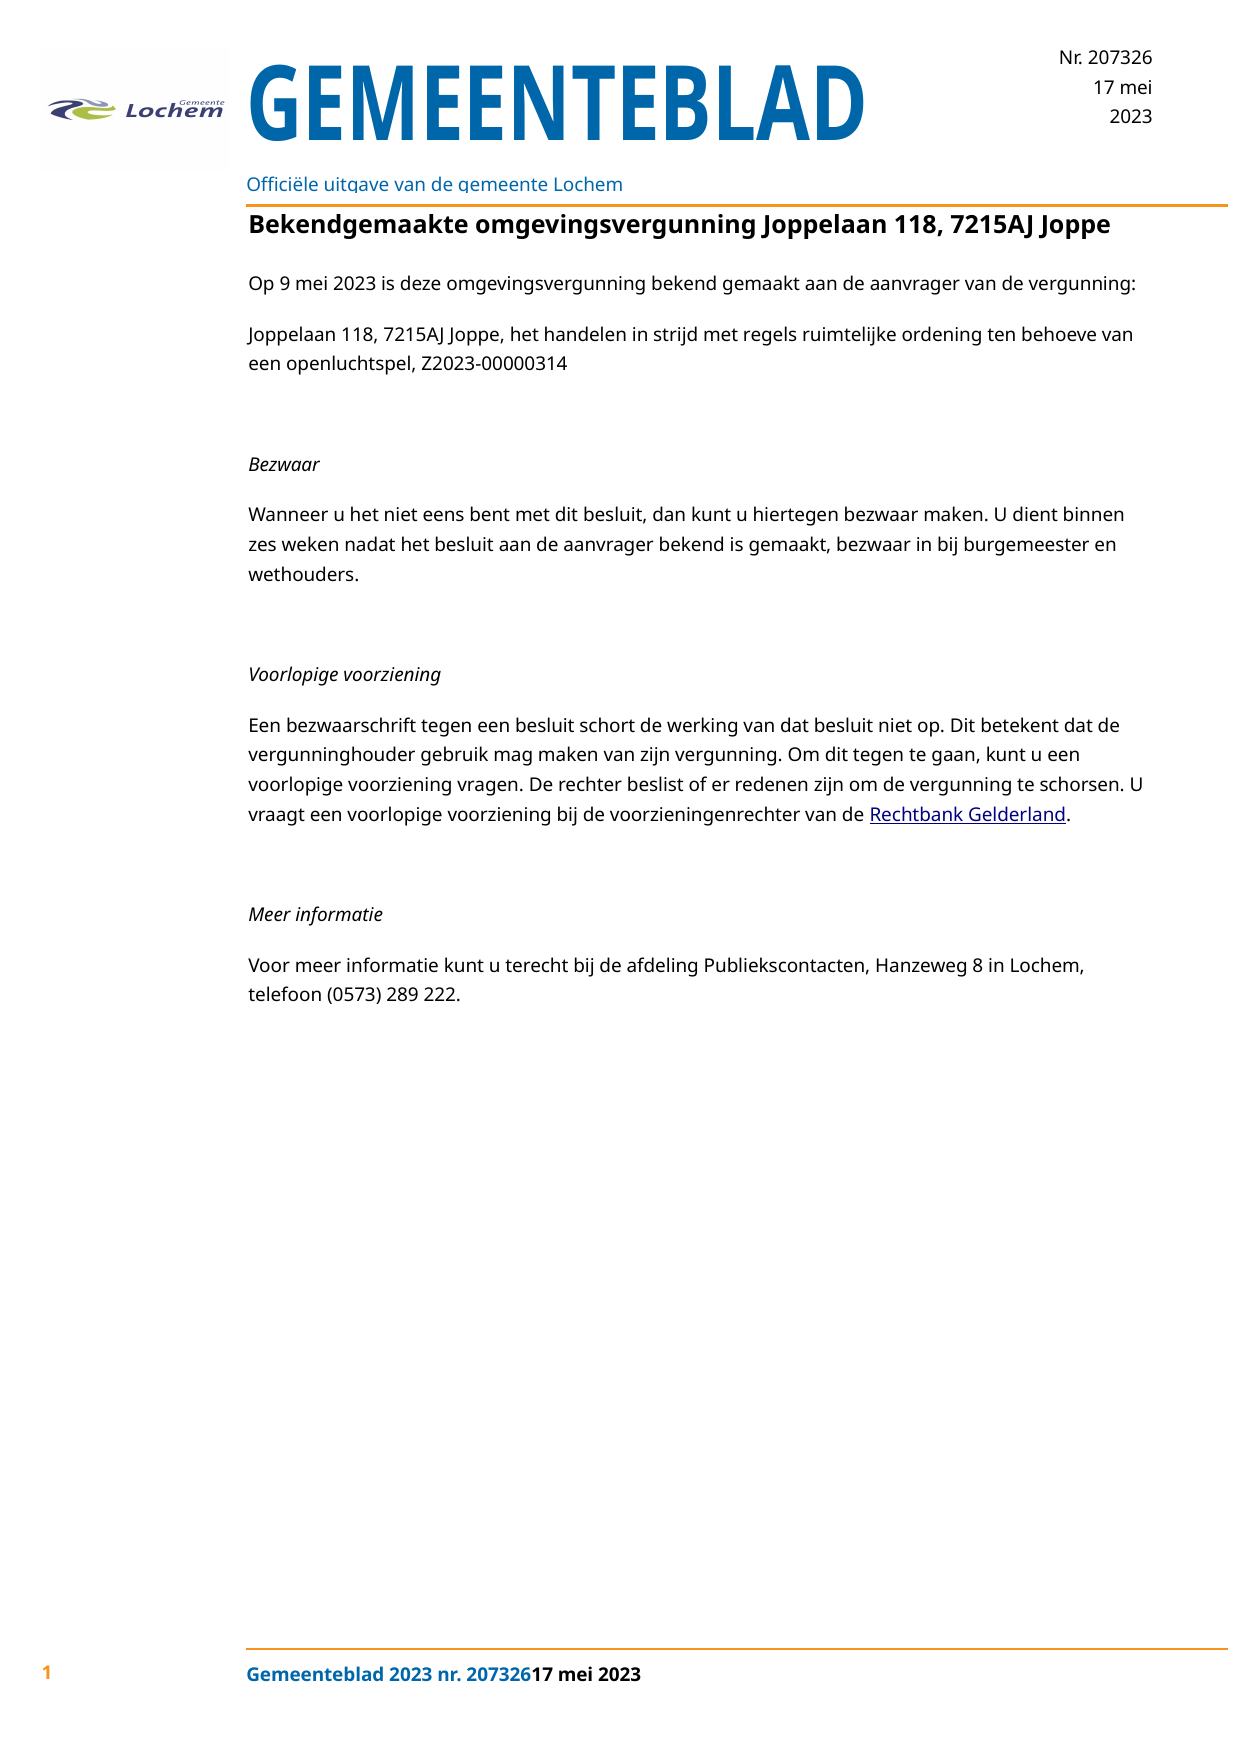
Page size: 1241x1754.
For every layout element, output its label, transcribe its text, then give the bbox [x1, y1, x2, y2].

text Wanneer u het niet eens bent met dit besluit, dan kunt u hiertegen bezwaar maken. U dient binnen zes weken nadat het besluit aan de aanvrager bekend is gemaakt, bezwaar in bij burgemeester en wethouders. [248, 502, 1152, 586]
text Op 9 mei 2023 is deze omgevingsvergunning bekend gemaakt aan de aanvrager van de vergunning: [248, 270, 1152, 296]
picture [41, 47, 231, 172]
text Voorlopige voorziening [248, 662, 1152, 687]
text Een bezwaarschrift tegen een besluit schort de werking van dat besluit niet op. Dit betekent dat de vergunninghouder gebruik mag maken van zijn vergunning. Om dit tegen te gaan, kunt u een voorlopige voorziening vragen. De rechter beslist of er redenen zijn om de vergunning te schorsen. U vraagt een voorlopige voorziening bij de voorzieningenrechter van de Rechtbank Gelderland. [248, 712, 1152, 826]
text Bekendgemaakte omgevingsvergunning Joppelaan 118, 7215AJ Joppe [248, 207, 1152, 241]
text Bezwaar [248, 451, 1152, 477]
text Voor meer informatie kunt u terecht bij de afdeling Publiekscontacten, Hanzeweg 8 in Lochem, telefoon (0573) 289 222. [248, 952, 1152, 1007]
text Joppelaan 118, 7215AJ Joppe, het handelen in strijd met regels ruimtelijke ordening ten behoeve van een openluchtspel, Z2023-00000314 [248, 321, 1152, 376]
text Meer informatie [248, 902, 1152, 927]
